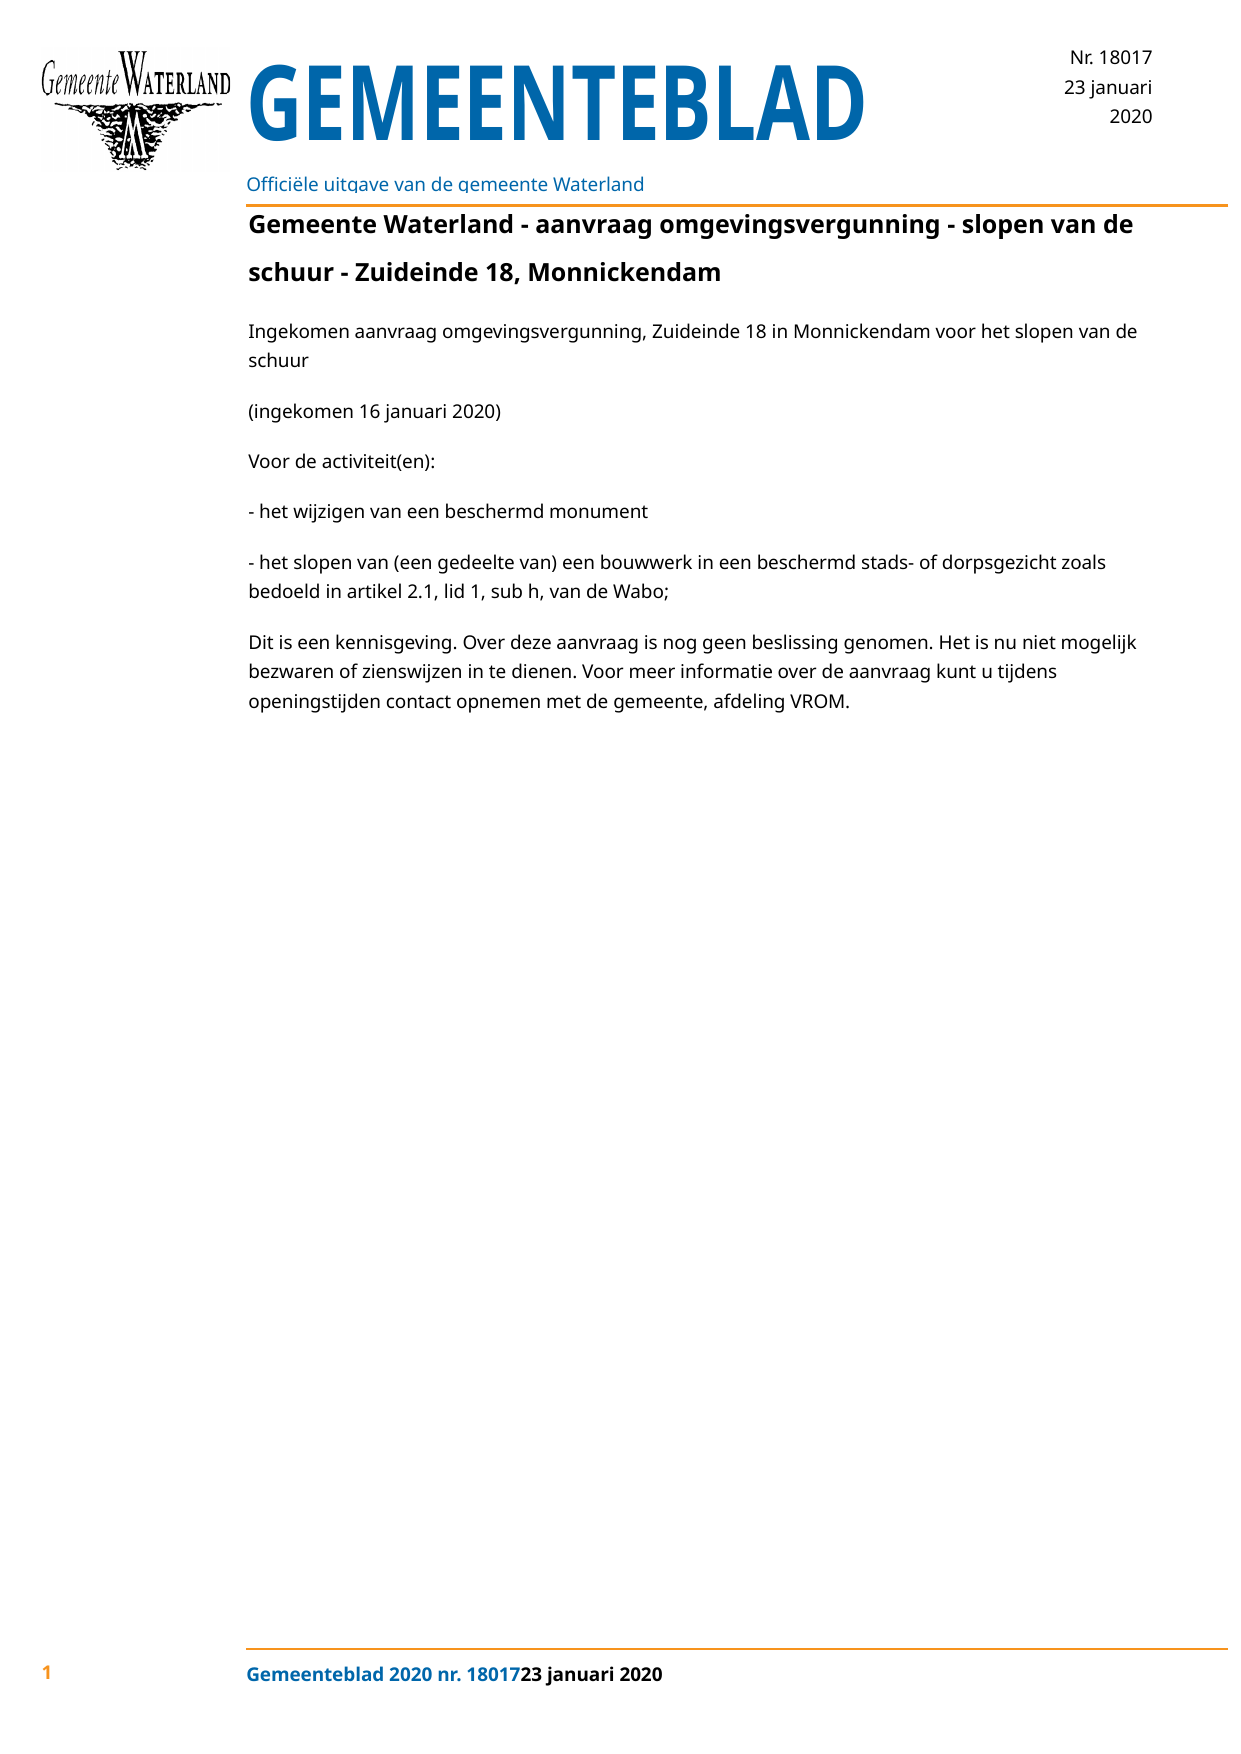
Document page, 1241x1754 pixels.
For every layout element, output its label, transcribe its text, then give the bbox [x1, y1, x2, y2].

text - het wijzigen van een beschermd monument [248, 499, 1152, 524]
text (ingekomen 16 januari 2020) [248, 398, 1152, 424]
text Dit is een kennisgeving. Over deze aanvraag is nog geen beslissing genomen. Het is nu niet mogelijk bezwaren of zienswijzen in te dienen. Voor meer informatie over de aanvraag kunt u tijdens openingstijden contact opnemen met de gemeente, afdeling VROM. [248, 629, 1152, 714]
text Ingekomen aanvraag omgevingsvergunning, Zuideinde 18 in Monnickendam voor het slopen van de schuur [248, 318, 1152, 373]
text Gemeente Waterland - aanvraag omgevingsvergunning - slopen van de schuur - Zuideinde 18, Monnickendam [248, 207, 1152, 288]
text - het slopen van (een gedeelte van) een bouwwerk in een beschermd stads- of dorpsgezicht zoals bedoeld in artikel 2.1, lid 1, sub h, van de Wabo; [248, 549, 1152, 604]
text Voor de activiteit(en): [248, 448, 1152, 474]
picture [41, 47, 231, 172]
